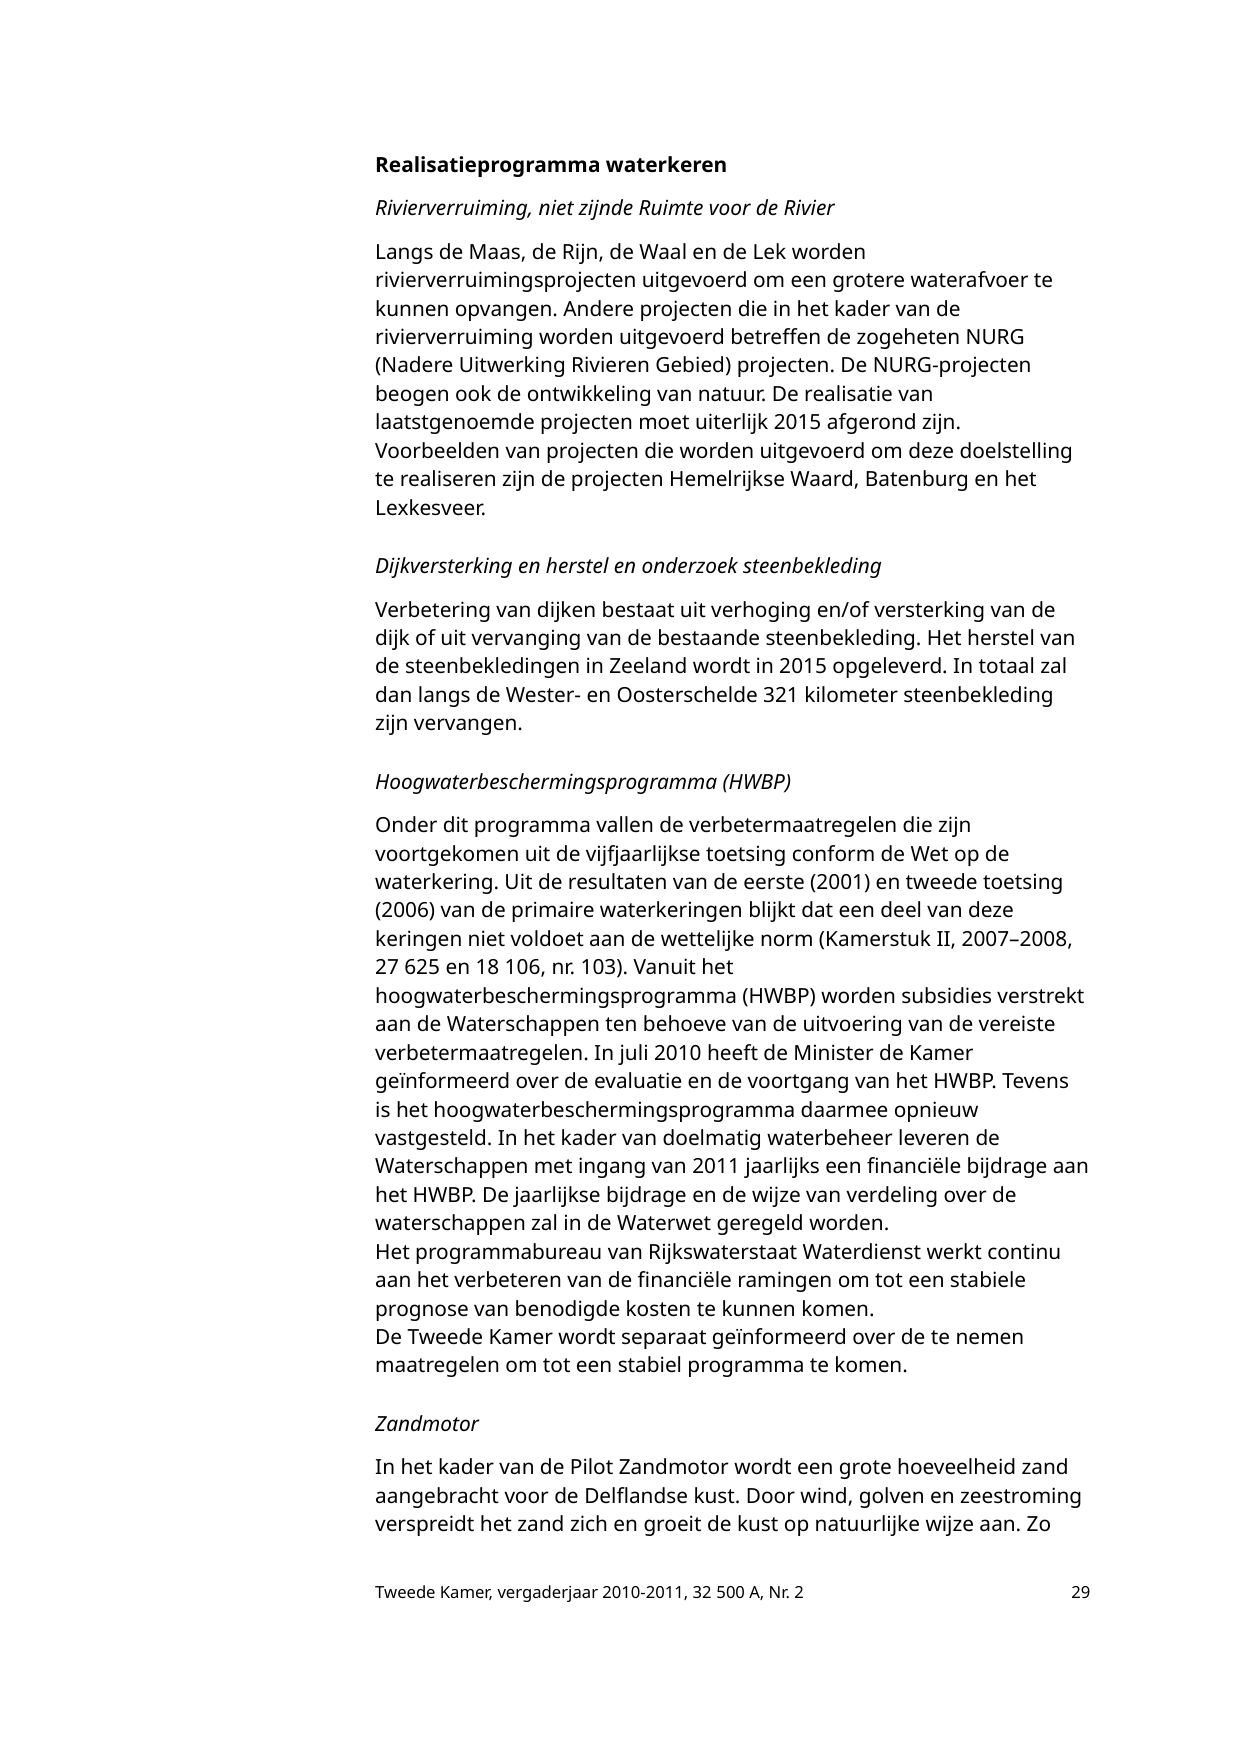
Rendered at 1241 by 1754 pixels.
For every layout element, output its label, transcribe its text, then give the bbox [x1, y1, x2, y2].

text Het programmabureau van Rijkswaterstaat Waterdienst werkt continu aan het verbeteren van de financiële ramingen om tot een stabiele prognose van benodigde kosten te kunnen komen. [375, 1237, 1090, 1322]
text Rivierverruiming, niet zijnde Ruimte voor de Rivier [375, 193, 1090, 222]
text Langs de Maas, de Rijn, de Waal en de Lek worden rivierverruimingsprojecten uitgevoerd om een grotere waterafvoer te kunnen opvangen. Andere projecten die in het kader van de rivierverruiming worden uitgevoerd betreffen de zogeheten NURG (Nadere Uitwerking Rivieren Gebied) projecten. De NURG-projecten beogen ook de ontwikkeling van natuur. De realisatie van laatstgenoemde projecten moet uiterlijk 2015 afgerond zijn. Voorbeelden van projecten die worden uitgevoerd om deze doelstelling te realiseren zijn de projecten Hemelrijkse Waard, Batenburg en het Lexkesveer. [375, 237, 1090, 521]
text Hoogwaterbeschermingsprogramma (HWBP) [375, 767, 1090, 795]
text Verbetering van dijken bestaat uit verhoging en/of versterking van de dijk of uit vervanging van de bestaande steenbekleding. Het herstel van de steenbekledingen in Zeeland wordt in 2015 opgeleverd. In totaal zal dan langs de Wester- en Oosterschelde 321 kilometer steenbekleding zijn vervangen. [375, 595, 1090, 737]
text Onder dit programma vallen de verbetermaatregelen die zijn voortgekomen uit de vijfjaarlijkse toetsing conform de Wet op de waterkering. Uit de resultaten van de eerste (2001) en tweede toetsing (2006) van de primaire waterkeringen blijkt dat een deel van deze keringen niet voldoet aan de wettelijke norm (Kamerstuk II, 2007–2008, 27 625 en 18 106, nr. 103). Vanuit het hoogwaterbeschermingsprogramma (HWBP) worden subsidies verstrekt aan de Waterschappen ten behoeve van de uitvoering van de vereiste verbetermaatregelen. In juli 2010 heeft de Minister de Kamer geïnformeerd over de evaluatie en de voortgang van het HWBP. Tevens is het hoogwaterbeschermingsprogramma daarmee opnieuw vastgesteld. In het kader van doelmatig waterbeheer leveren de Waterschappen met ingang van 2011 jaarlijks een financiële bijdrage aan het HWBP. De jaarlijkse bijdrage en de wijze van verdeling over de waterschappen zal in de Waterwet geregeld worden. [375, 810, 1090, 1237]
text In het kader van de Pilot Zandmotor wordt een grote hoeveelheid zand aangebracht voor de Delflandse kust. Door wind, golven en zeestroming verspreidt het zand zich en groeit de kust op natuurlijke wijze aan. Zo [375, 1452, 1090, 1538]
text Dijkversterking en herstel en onderzoek steenbekleding [375, 551, 1090, 580]
text Zandmotor [375, 1409, 1090, 1437]
text De Tweede Kamer wordt separaat geïnformeerd over de te nemen maatregelen om tot een stabiel programma te komen. [375, 1322, 1090, 1379]
text Realisatieprogramma waterkeren [375, 150, 1090, 178]
